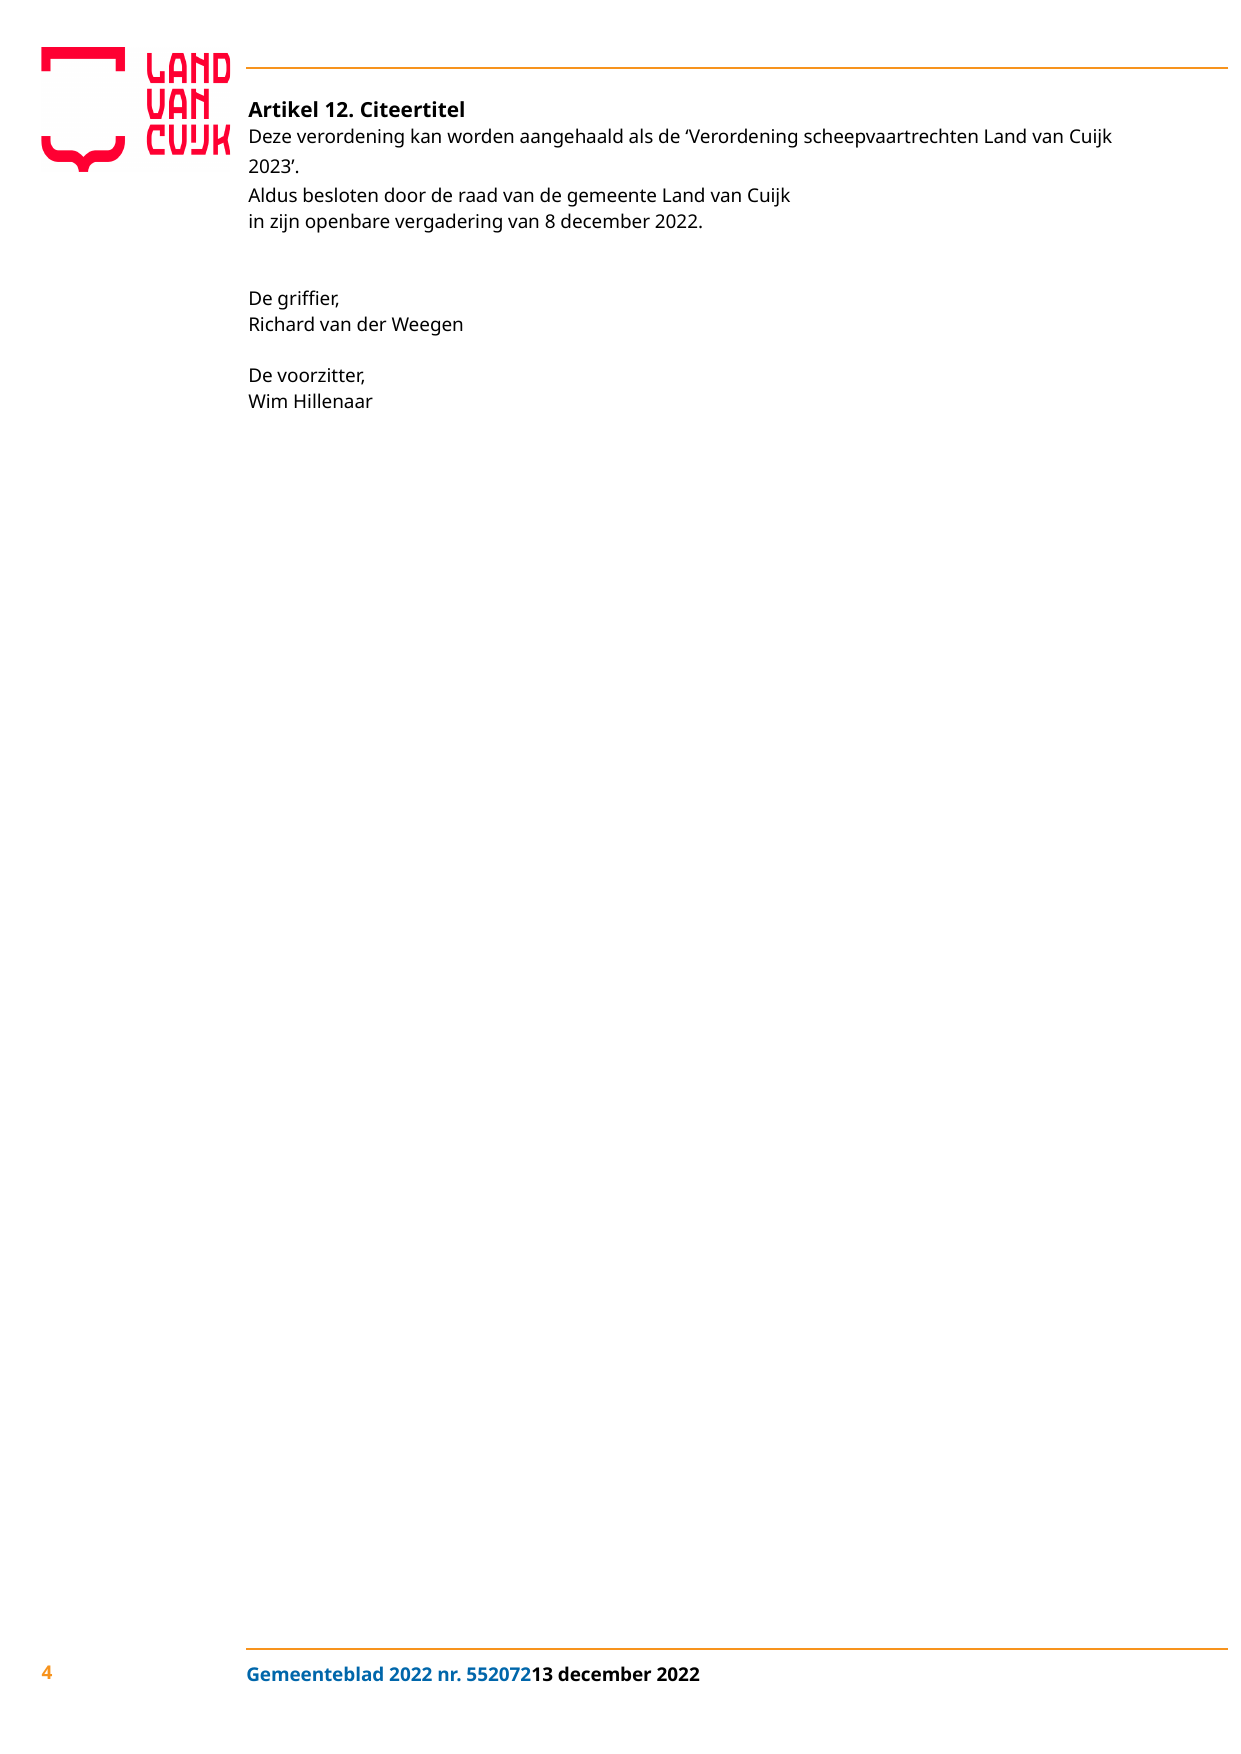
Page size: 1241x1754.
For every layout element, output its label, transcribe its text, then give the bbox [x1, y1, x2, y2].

text Artikel 12. Citeertitel [248, 95, 1152, 123]
text De griffier, [248, 285, 1152, 311]
text Wim Hillenaar [248, 388, 1152, 414]
text Aldus besloten door de raad van de gemeente Land van Cuijk [248, 182, 1152, 208]
text Deze verordening kan worden aangehaald als de ‘Verordening scheepvaartrechten Land van Cuijk 2023’. [248, 123, 1152, 178]
text De voorzitter, [248, 362, 1152, 388]
picture [41, 47, 231, 172]
text in zijn openbare vergadering van 8 december 2022. [248, 208, 1152, 234]
text Richard van der Weegen [248, 311, 1152, 337]
